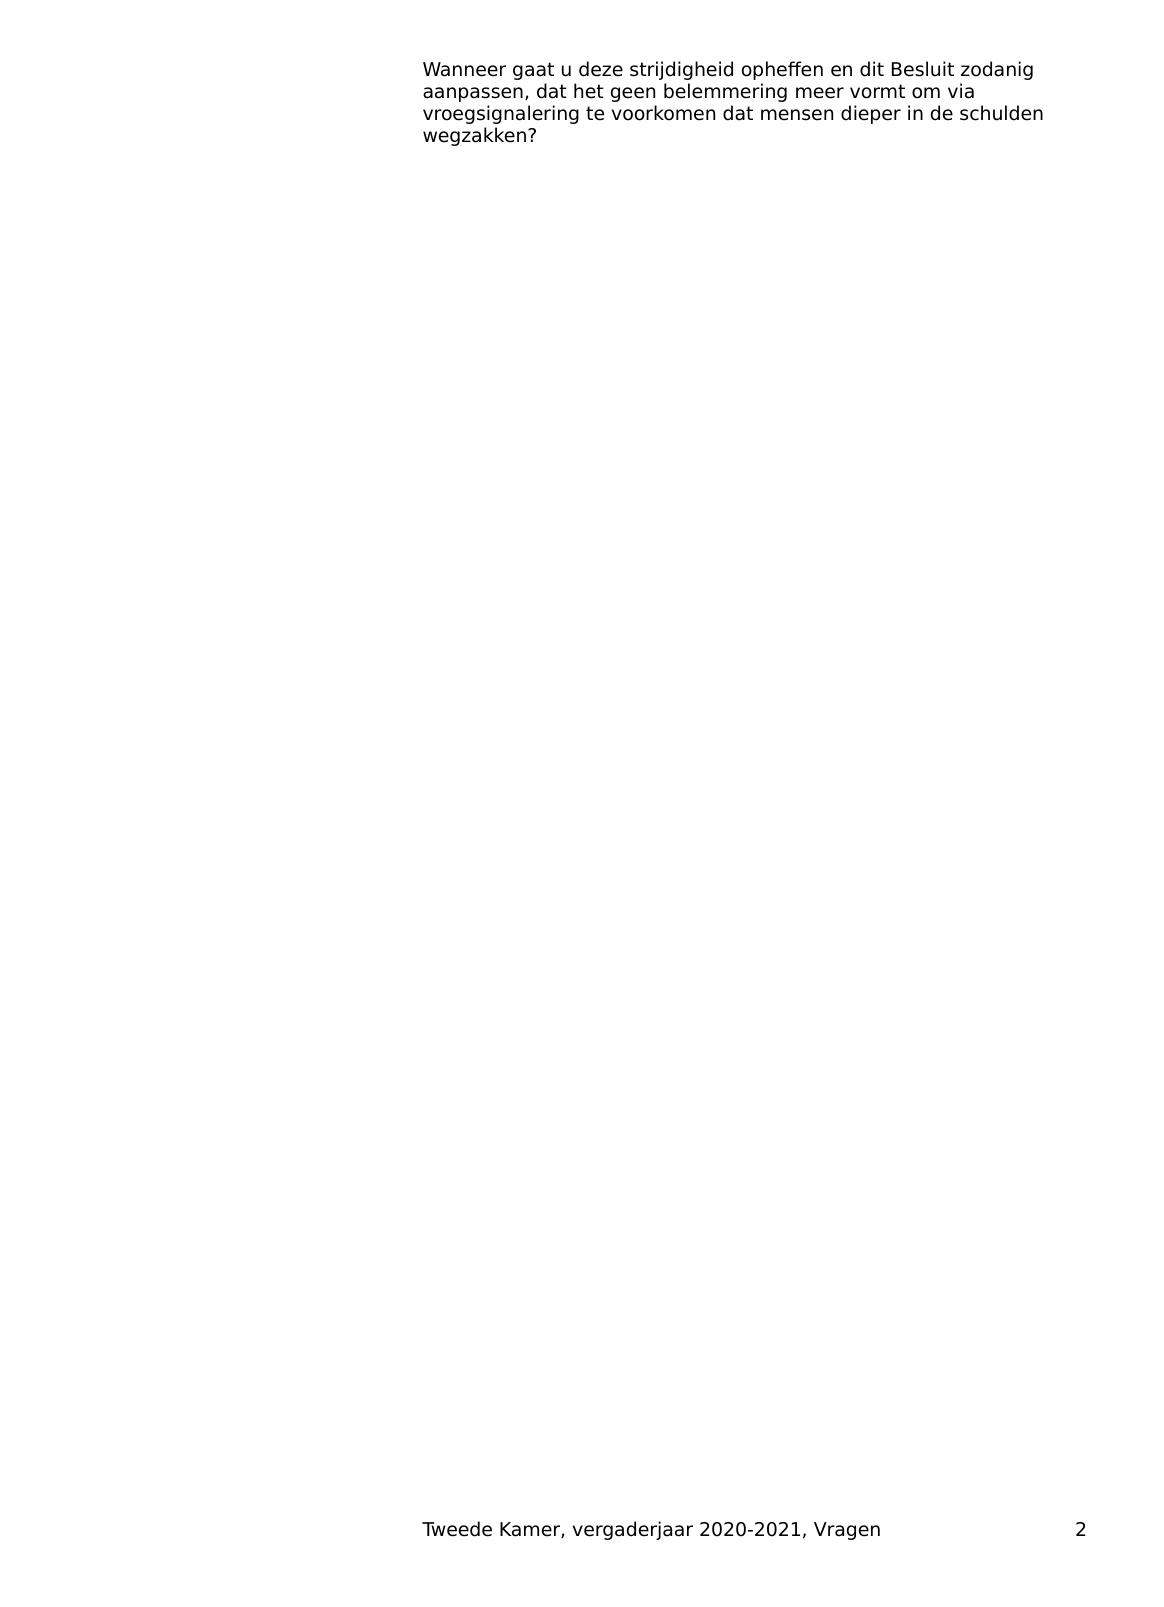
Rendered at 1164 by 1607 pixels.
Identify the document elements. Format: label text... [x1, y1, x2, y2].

text Wanneer gaat u deze strijdigheid opheffen en dit Besluit zodanig aanpassen, dat het geen belemmering meer vormt om via vroegsignalering te voorkomen dat mensen dieper in de schulden wegzakken? [422, 59, 1087, 147]
